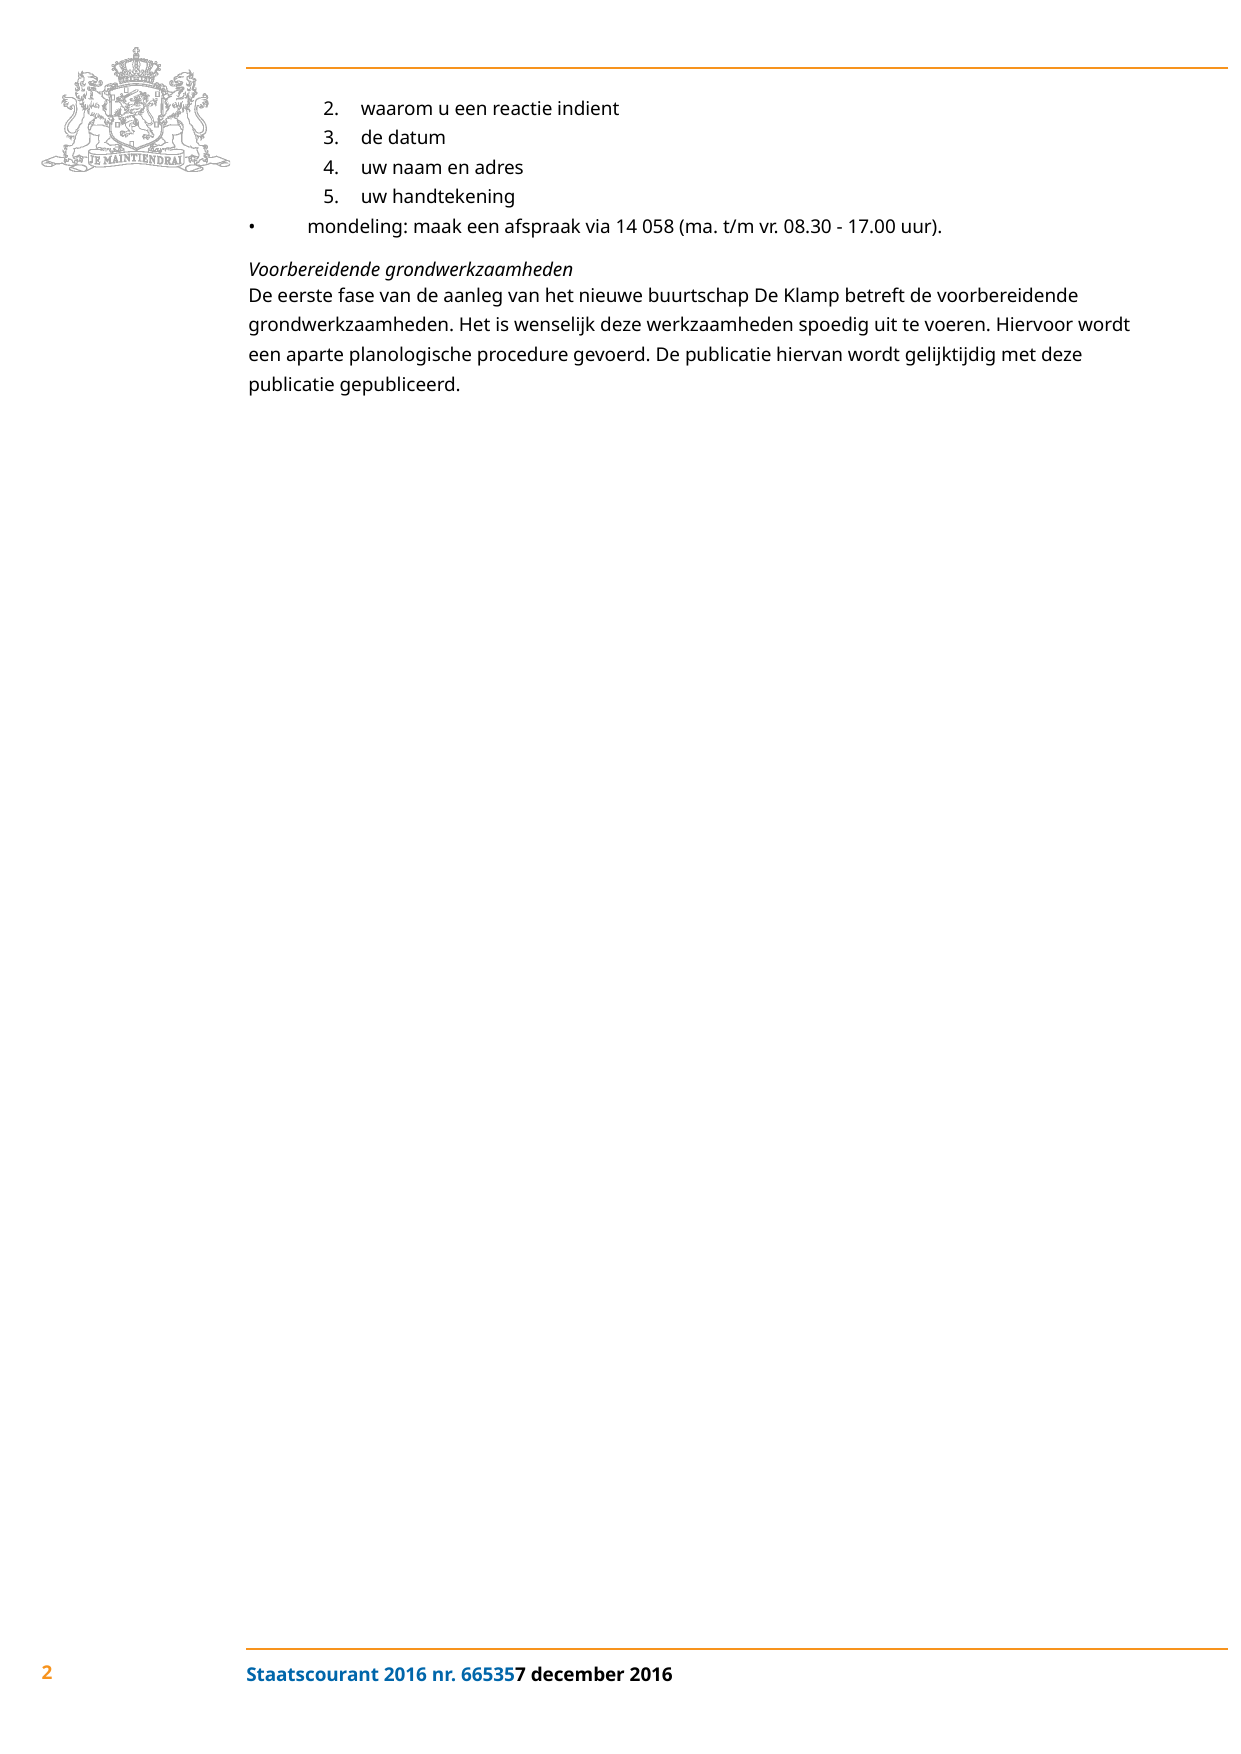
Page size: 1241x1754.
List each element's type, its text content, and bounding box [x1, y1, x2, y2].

list waarom u een reactie indient [323, 95, 1152, 121]
text Voorbereidende grondwerkzaamheden [248, 256, 1152, 282]
list de datum [323, 124, 1152, 150]
list uw handtekening [323, 183, 1152, 209]
picture [41, 47, 231, 172]
text De eerste fase van de aanleg van het nieuwe buurtschap De Klamp betreft de voorbereidende grondwerkzaamheden. Het is wenselijk deze werkzaamheden spoedig uit te voeren. Hiervoor wordt een aparte planologische procedure gevoerd. De publicatie hiervan wordt gelijktijdig met deze publicatie gepubliceerd. [248, 282, 1152, 396]
list uw naam en adres [323, 154, 1152, 180]
list mondeling: maak een afspraak via 14 058 (ma. t/m vr. 08.30 - 17.00 uur). [248, 213, 1152, 239]
